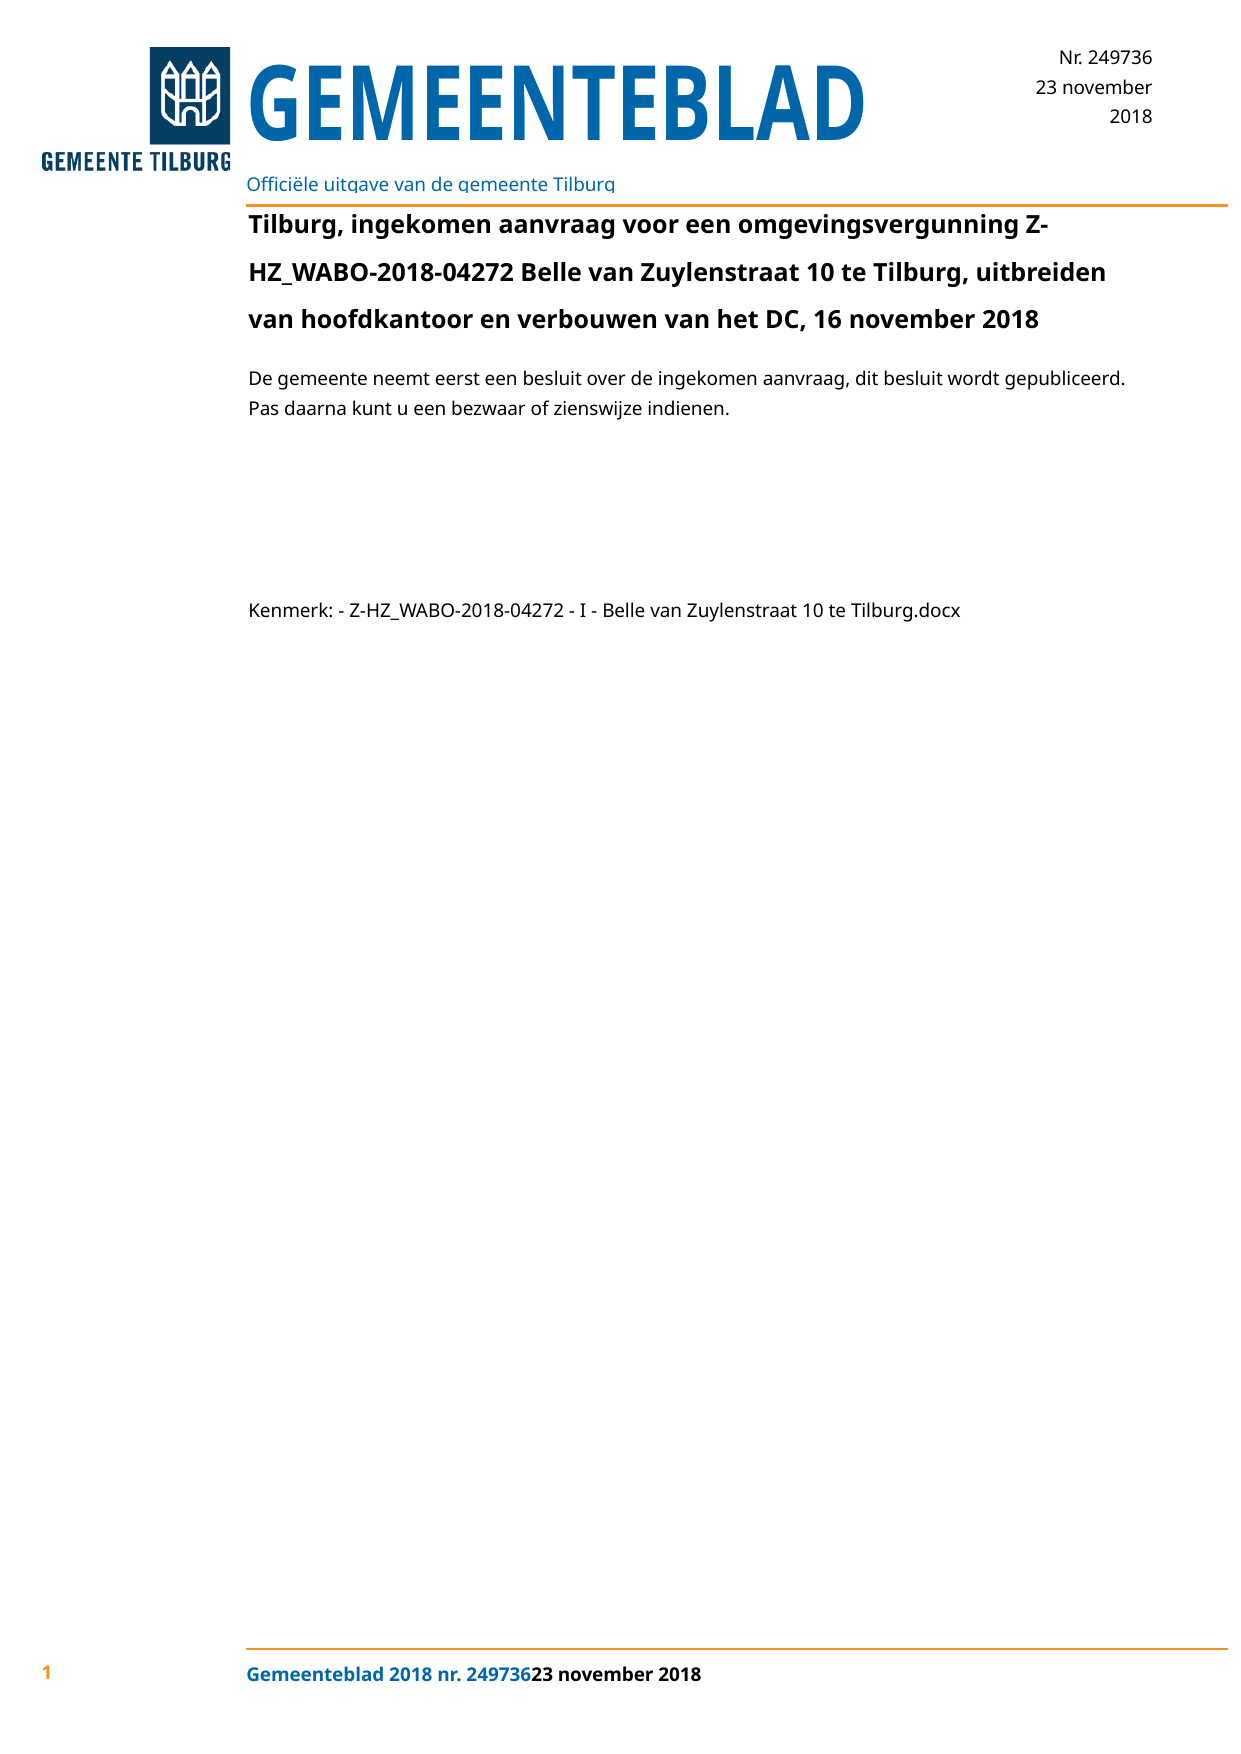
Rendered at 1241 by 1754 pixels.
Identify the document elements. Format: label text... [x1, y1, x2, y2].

text Kenmerk: - Z-HZ_WABO-2018-04272 - I - Belle van Zuylenstraat 10 te Tilburg.docx [248, 597, 1152, 622]
text De gemeente neemt eerst een besluit over de ingekomen aanvraag, dit besluit wordt gepubliceerd. Pas daarna kunt u een bezwaar of zienswijze indienen. [248, 366, 1152, 421]
text Tilburg, ingekomen aanvraag voor een omgevingsvergunning Z-HZ_WABO-2018-04272 Belle van Zuylenstraat 10 te Tilburg, uitbreiden van hoofdkantoor en verbouwen van het DC, 16 november 2018 [248, 207, 1152, 336]
picture [41, 47, 231, 172]
